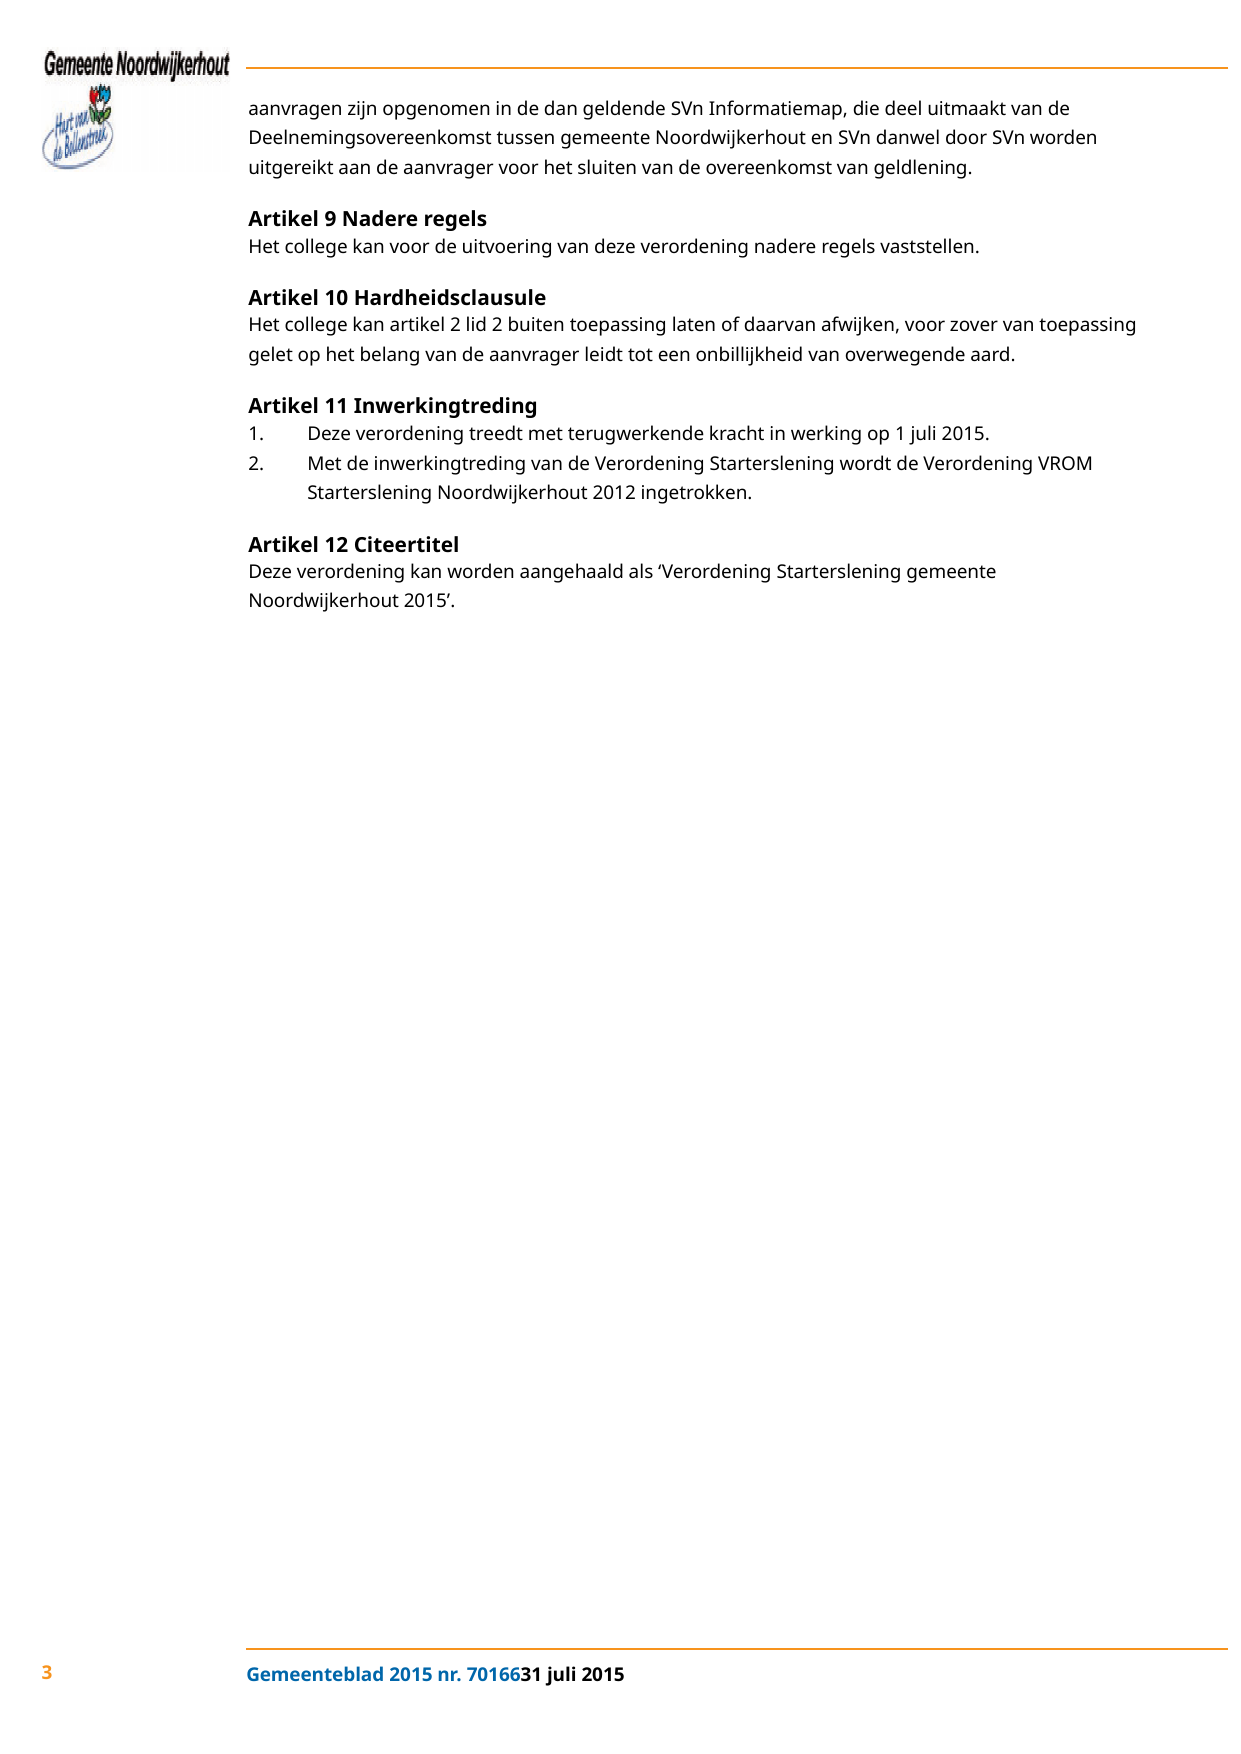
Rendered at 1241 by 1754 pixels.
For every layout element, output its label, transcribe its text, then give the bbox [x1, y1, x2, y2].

text Artikel 12 Citeertitel [248, 530, 1152, 558]
text aanvragen zijn opgenomen in de dan geldende SVn Informatiemap, die deel uitmaakt van de Deelnemingsovereenkomst tussen gemeente Noordwijkerhout en SVn danwel door SVn worden uitgereikt aan de aanvrager voor het sluiten van de overeenkomst van geldlening. [248, 95, 1152, 180]
list Met de inwerkingtreding van de Verordening Starterslening wordt de Verordening VROM Starterslening Noordwijkerhout 2012 ingetrokken. [248, 450, 1152, 505]
text Artikel 11 Inwerkingtreding [248, 392, 1152, 420]
picture [41, 47, 231, 172]
text Het college kan voor de uitvoering van deze verordening nadere regels vaststellen. [248, 233, 1152, 258]
text Artikel 9 Nadere regels [248, 204, 1152, 233]
text Artikel 10 Hardheidsclausule [248, 283, 1152, 312]
text Het college kan artikel 2 lid 2 buiten toepassing laten of daarvan afwijken, voor zover van toepassing gelet op het belang van de aanvrager leidt tot een onbillijkheid van overwegende aard. [248, 312, 1152, 367]
text Deze verordening kan worden aangehaald als ‘Verordening Starterslening gemeente Noordwijkerhout 2015’. [248, 558, 1152, 613]
list Deze verordening treedt met terugwerkende kracht in werking op 1 juli 2015. [248, 420, 1152, 446]
